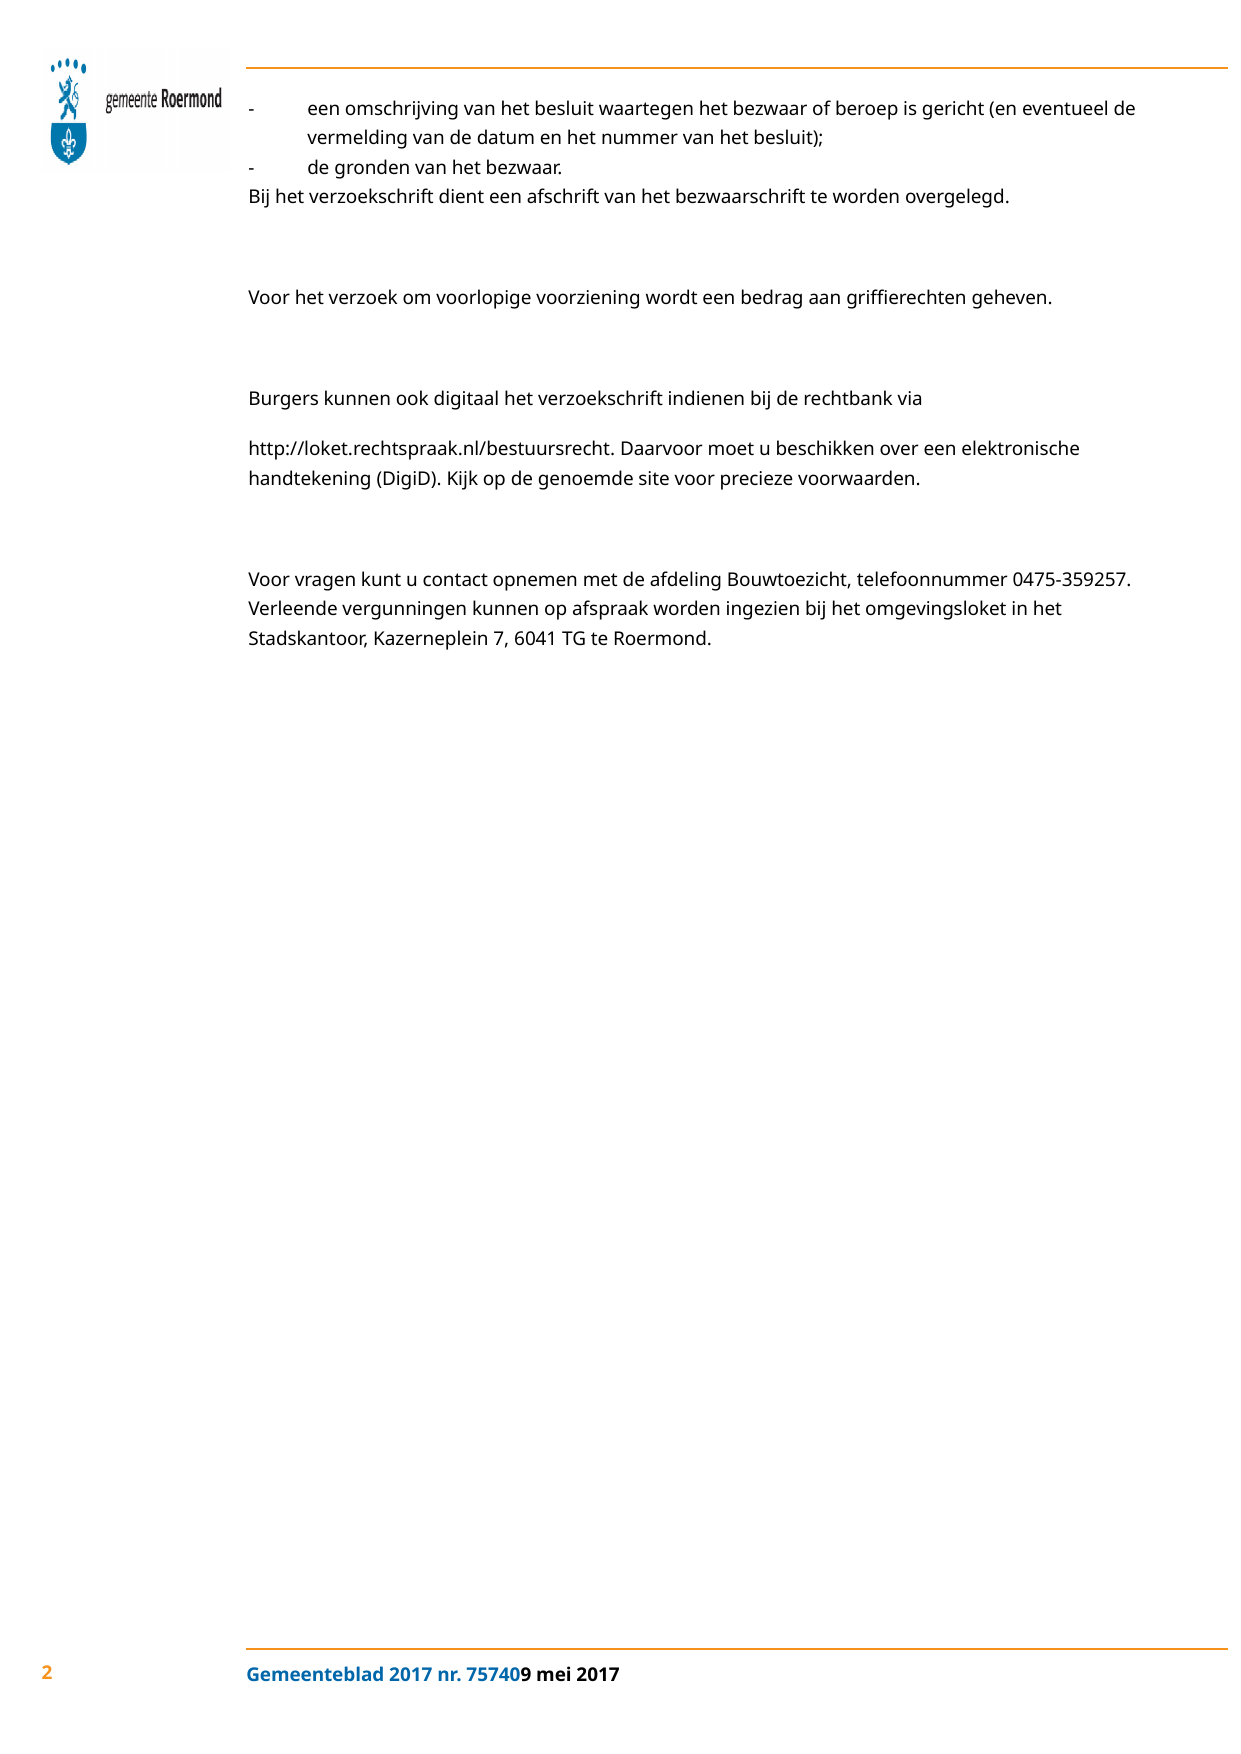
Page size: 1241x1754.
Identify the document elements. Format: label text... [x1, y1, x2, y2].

picture [41, 47, 231, 172]
text Voor vragen kunt u contact opnemen met de afdeling Bouwtoezicht, telefoonnummer 0475-359257. Verleende vergunningen kunnen op afspraak worden ingezien bij het omgevingsloket in het Stadskantoor, Kazerneplein 7, 6041 TG te Roermond. [248, 566, 1152, 651]
text Bij het verzoekschrift dient een afschrift van het bezwaarschrift te worden overgelegd. [248, 183, 1152, 209]
text Burgers kunnen ook digitaal het verzoekschrift indienen bij de rechtbank via [248, 385, 1152, 411]
list een omschrijving van het besluit waartegen het bezwaar of beroep is gericht (en eventueel de vermelding van de datum en het nummer van het besluit); [248, 95, 1152, 150]
list de gronden van het bezwaar. [248, 154, 1152, 180]
text http://loket.rechtspraak.nl/bestuursrecht. Daarvoor moet u beschikken over een elektronische handtekening (DigiD). Kijk op de genoemde site voor precieze voorwaarden. [248, 436, 1152, 491]
text Voor het verzoek om voorlopige voorziening wordt een bedrag aan griffierechten geheven. [248, 284, 1152, 310]
